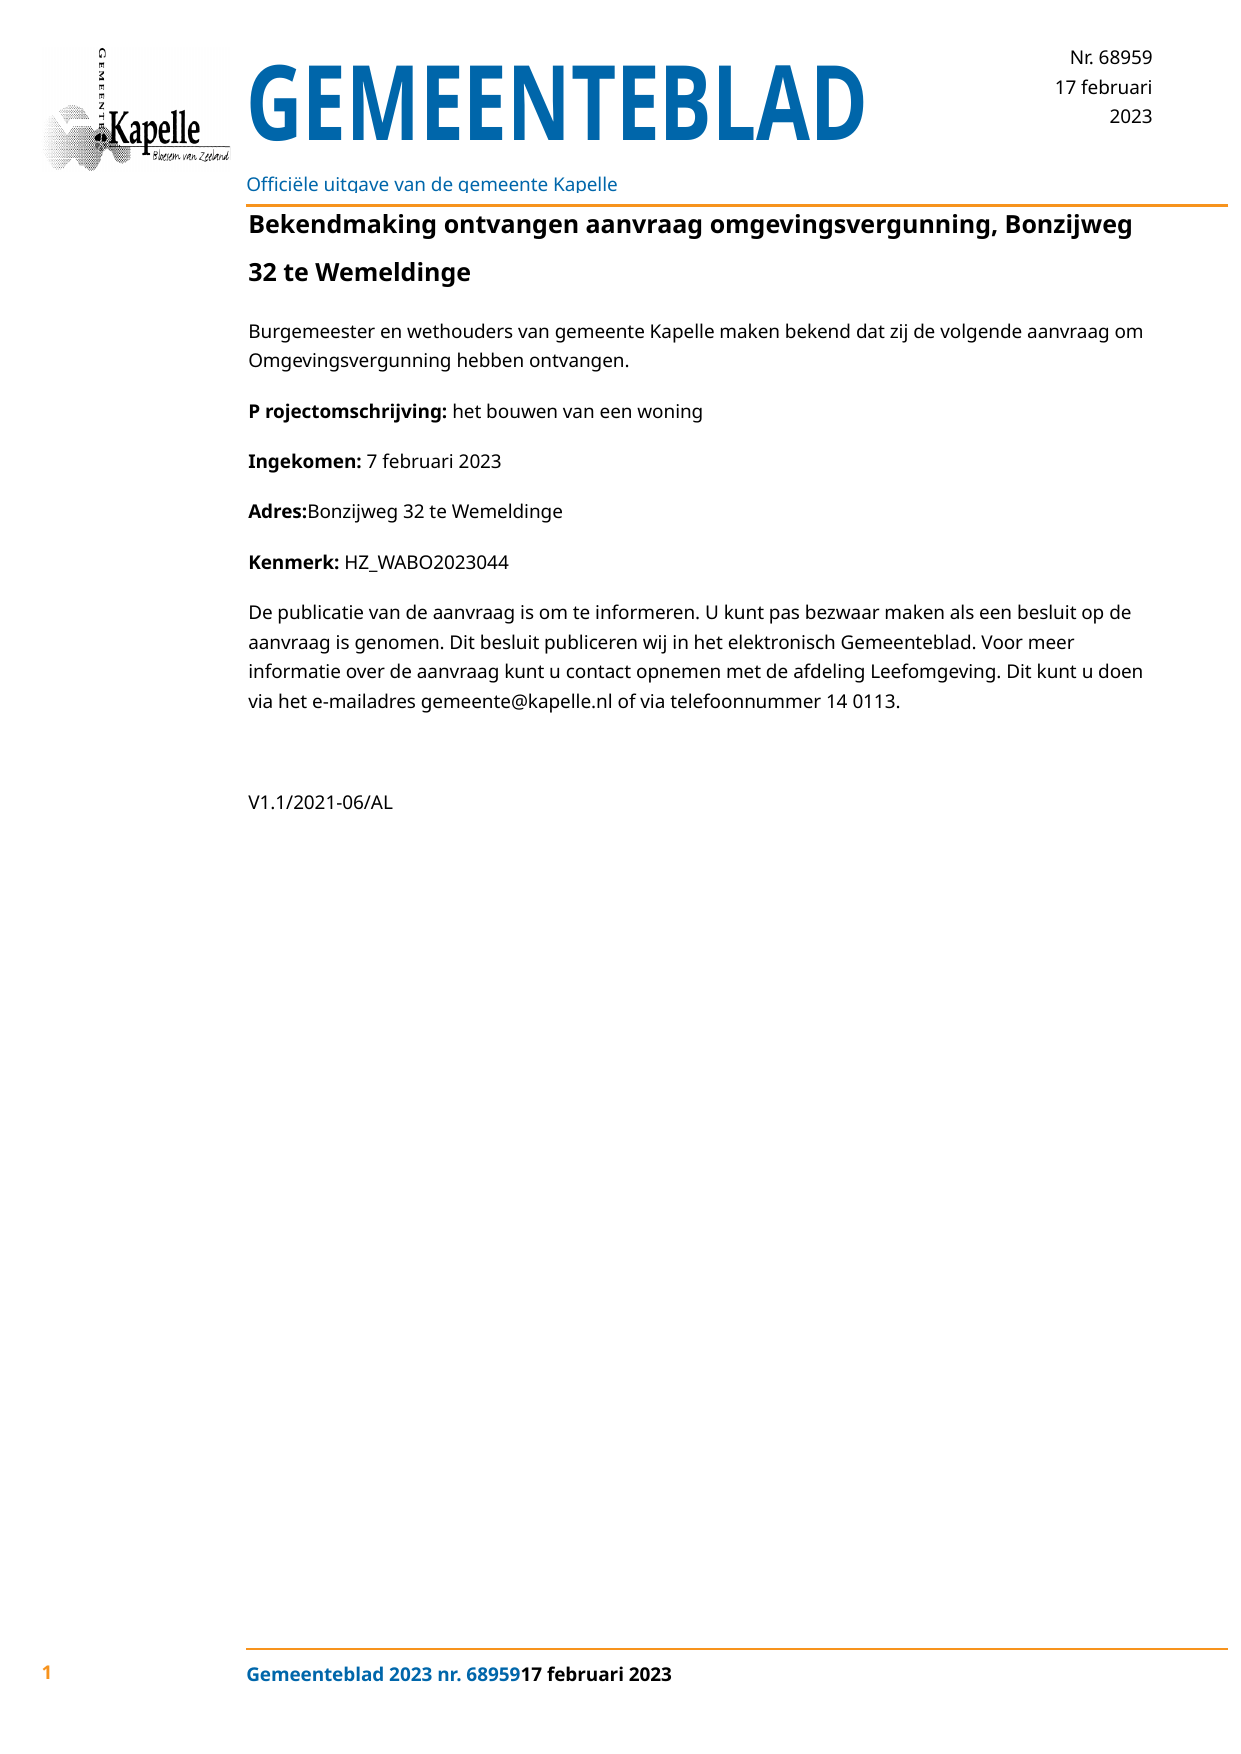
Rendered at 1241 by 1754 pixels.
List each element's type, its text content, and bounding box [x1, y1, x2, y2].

text Kenmerk: HZ_WABO2023044 [248, 549, 1152, 575]
text De publicatie van de aanvraag is om te informeren. U kunt pas bezwaar maken als een besluit op de aanvraag is genomen. Dit besluit publiceren wij in het elektronisch Gemeenteblad. Voor meer informatie over de aanvraag kunt u contact opnemen met de afdeling Leefomgeving. Dit kunt u doen via het e-mailadres gemeente@kapelle.nl of via telefoonnummer 14 0113. [248, 599, 1152, 714]
picture [41, 47, 231, 172]
text Ingekomen: 7 februari 2023 [248, 448, 1152, 474]
text Burgemeester en wethouders van gemeente Kapelle maken bekend dat zij de volgende aanvraag om Omgevingsvergunning hebben ontvangen. [248, 318, 1152, 373]
text Adres:Bonzijweg 32 te Wemeldinge [248, 499, 1152, 524]
text P rojectomschrijving: het bouwen van een woning [248, 398, 1152, 424]
text V1.1/2021-06/AL [248, 789, 1152, 815]
text Bekendmaking ontvangen aanvraag omgevingsvergunning, Bonzijweg 32 te Wemeldinge [248, 207, 1152, 288]
